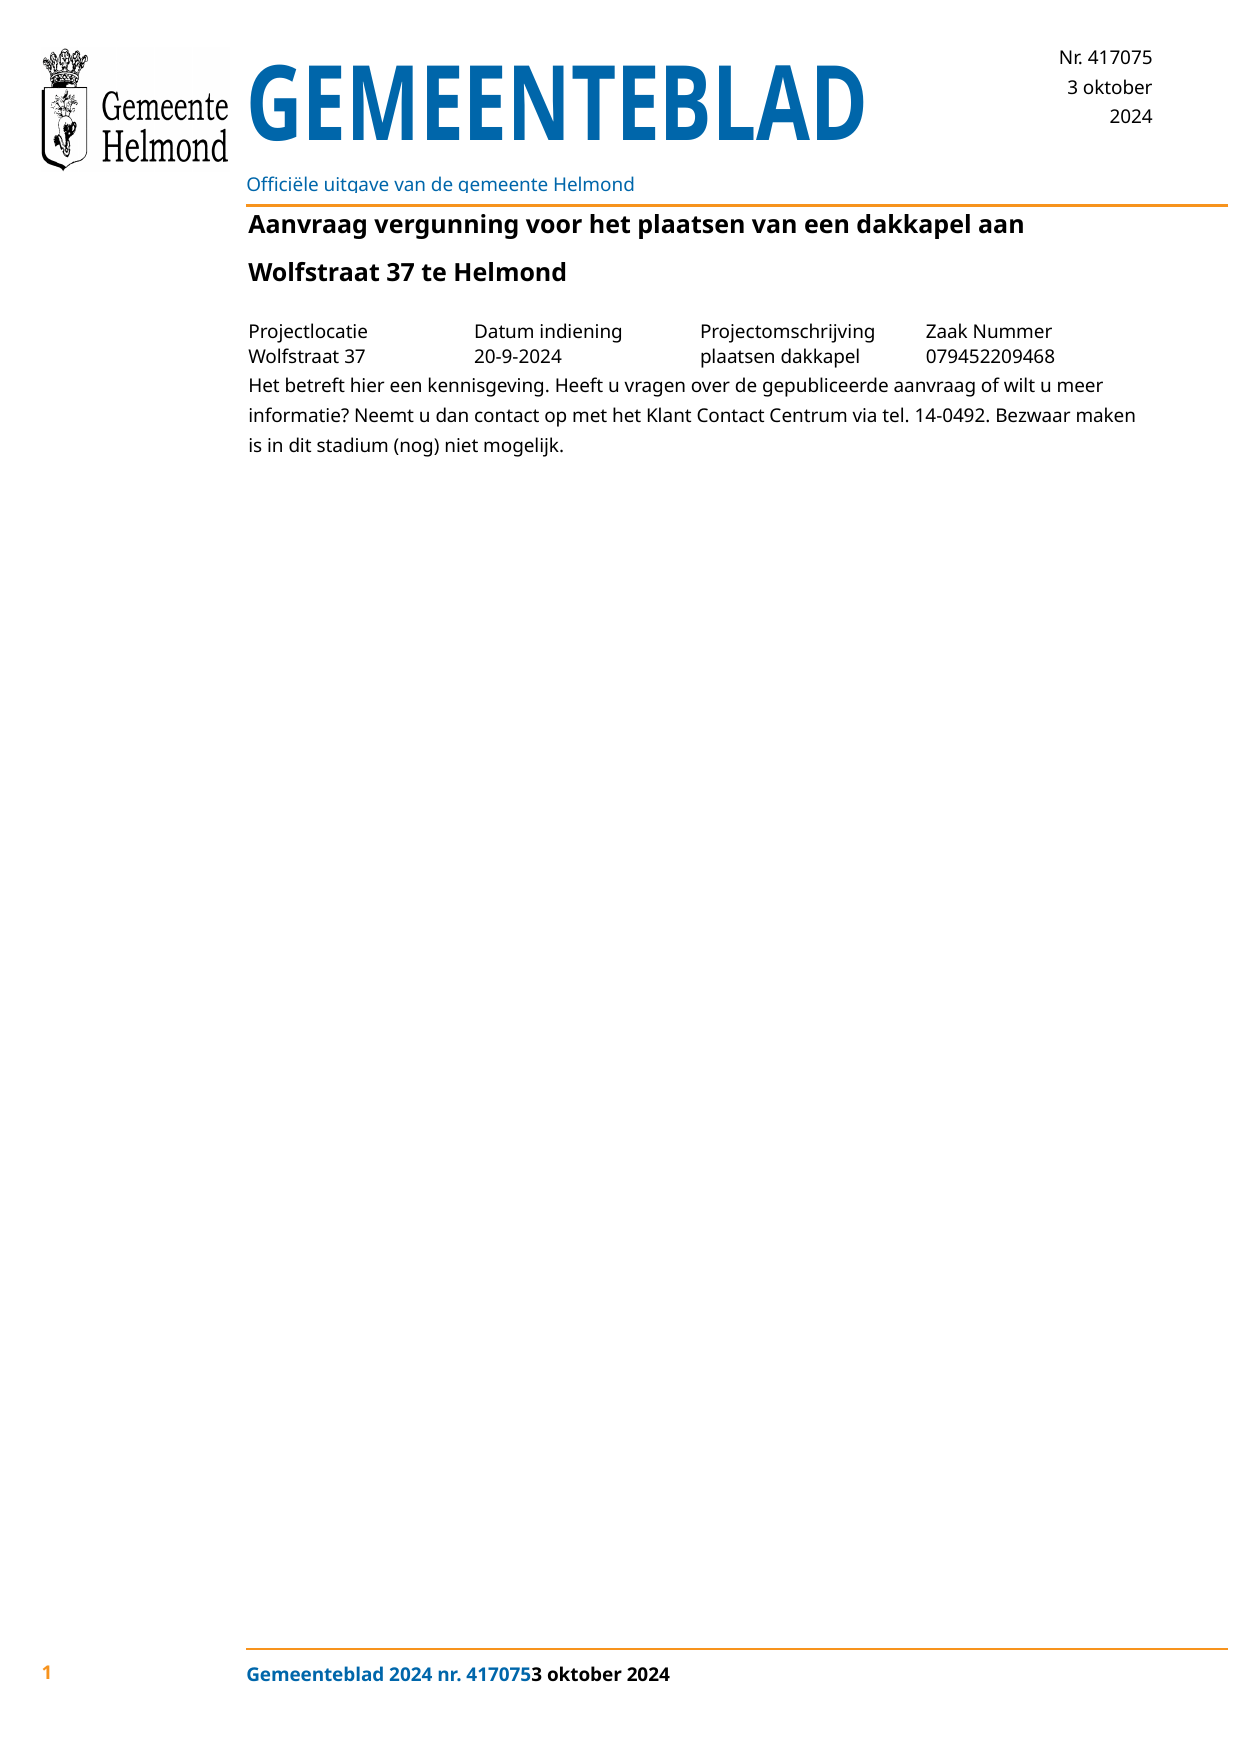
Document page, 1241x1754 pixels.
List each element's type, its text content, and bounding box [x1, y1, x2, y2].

table_cell 079452209468 [926, 344, 1152, 369]
table_header Projectomschrijving [700, 318, 926, 344]
text Aanvraag vergunning voor het plaatsen van een dakkapel aan Wolfstraat 37 te Helmond [248, 207, 1152, 288]
table_header Datum indiening [474, 318, 700, 344]
table_header Projectlocatie [248, 318, 474, 344]
table_header Zaak Nummer [926, 318, 1152, 344]
picture [41, 47, 231, 172]
table_cell plaatsen dakkapel [700, 344, 926, 369]
text Het betreft hier een kennisgeving. Heeft u vragen over de gepubliceerde aanvraag of wilt u meer informatie? Neemt u dan contact op met het Klant Contact Centrum via tel. 14-0492. Bezwaar maken is in dit stadium (nog) niet mogelijk. [248, 373, 1152, 458]
table_cell Wolfstraat 37 [248, 344, 474, 369]
table_cell 20-9-2024 [474, 344, 700, 369]
